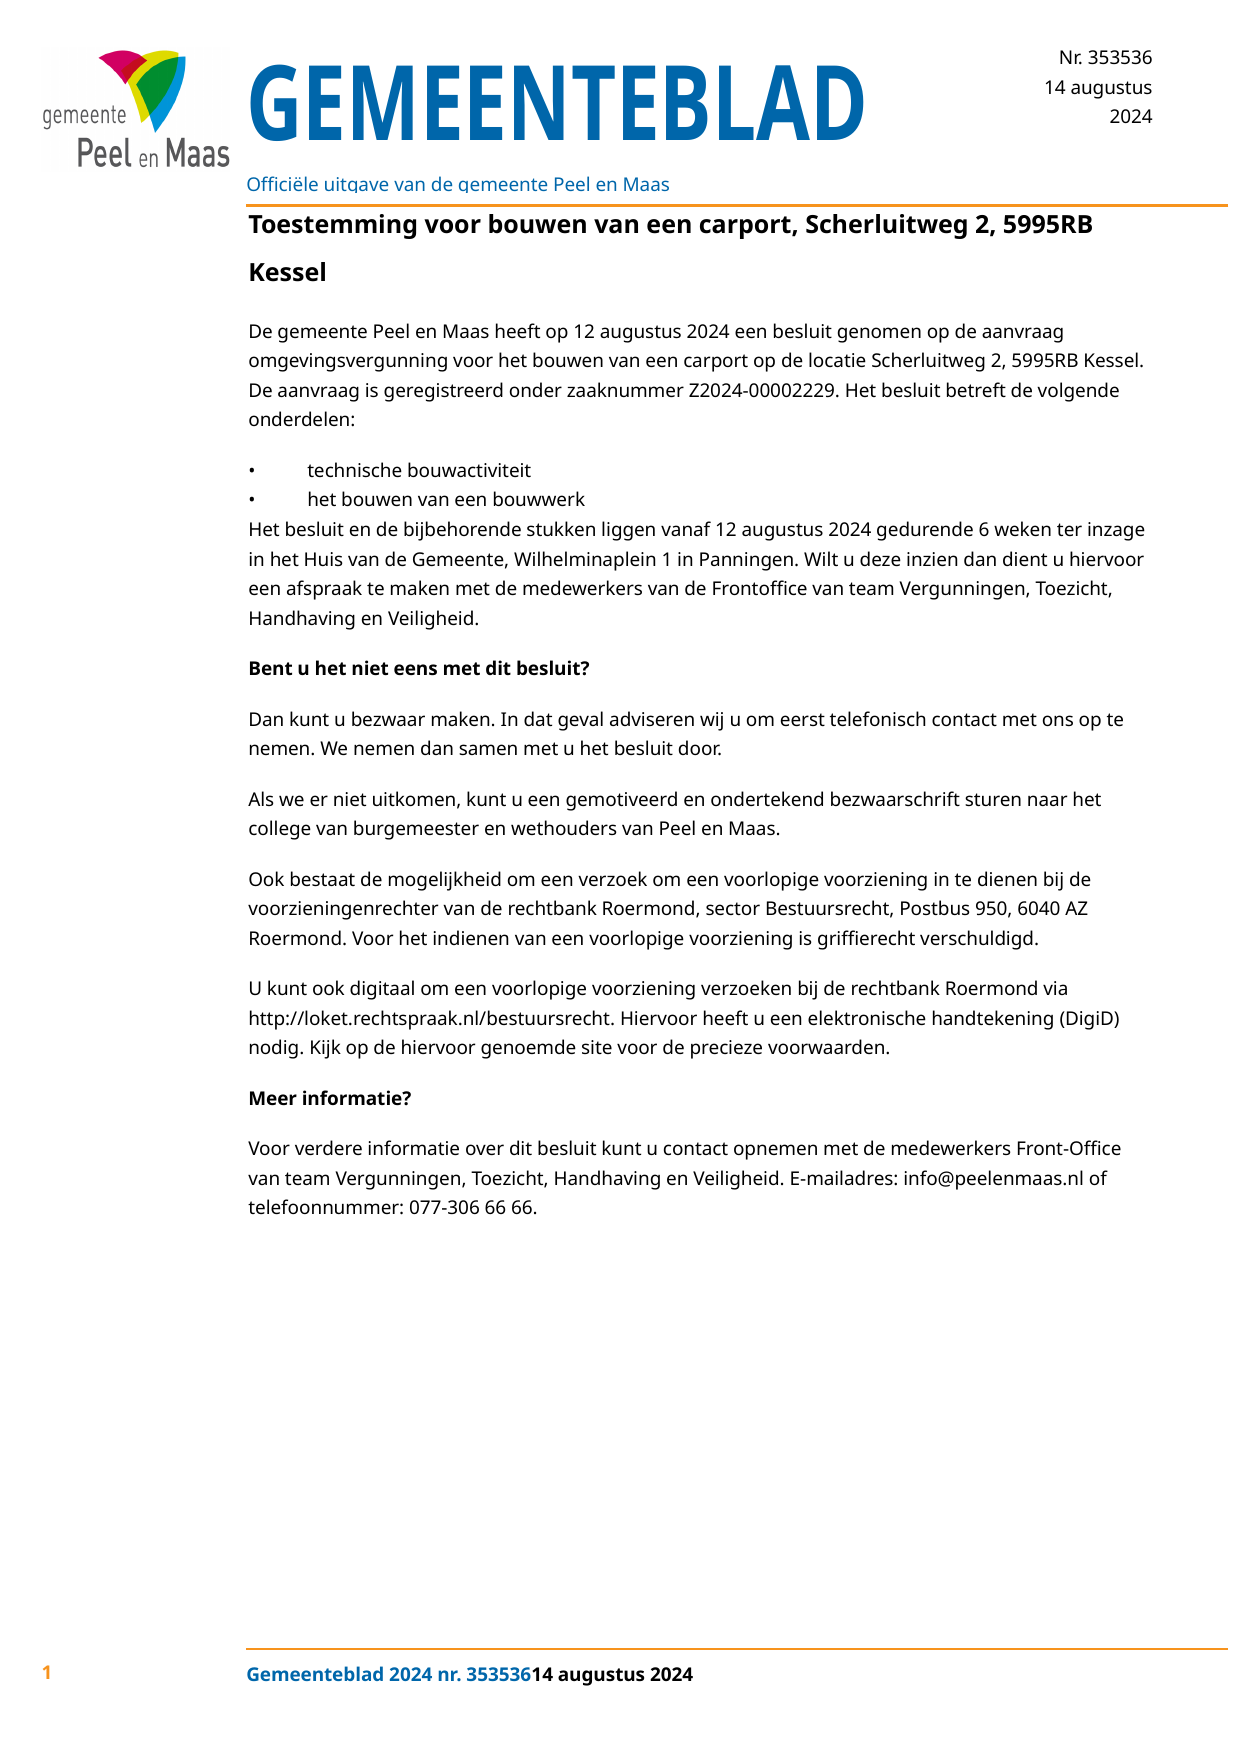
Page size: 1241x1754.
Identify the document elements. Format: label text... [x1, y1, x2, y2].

text Dan kunt u bezwaar maken. In dat geval adviseren wij u om eerst telefonisch contact met ons op te nemen. We nemen dan samen met u het besluit door. [248, 706, 1152, 761]
list het bouwen van een bouwwerk [248, 487, 1152, 512]
text De gemeente Peel en Maas heeft op 12 augustus 2024 een besluit genomen op de aanvraag omgevingsvergunning voor het bouwen van een carport op de locatie Scherluitweg 2, 5995RB Kessel. De aanvraag is geregistreerd onder zaaknummer Z2024-00002229. Het besluit betreft de volgende onderdelen: [248, 318, 1152, 432]
text Meer informatie? [248, 1085, 1152, 1111]
text U kunt ook digitaal om een voorlopige voorziening verzoeken bij de rechtbank Roermond via http://loket.rechtspraak.nl/bestuursrecht. Hiervoor heeft u een elektronische handtekening (DigiD) nodig. Kijk op de hiervoor genoemde site voor de precieze voorwaarden. [248, 975, 1152, 1060]
text Toestemming voor bouwen van een carport, Scherluitweg 2, 5995RB Kessel [248, 207, 1152, 288]
picture [41, 47, 231, 172]
text Bent u het niet eens met dit besluit? [248, 655, 1152, 681]
text Ook bestaat de mogelijkheid om een verzoek om een voorlopige voorziening in te dienen bij de voorzieningenrechter van de rechtbank Roermond, sector Bestuursrecht, Postbus 950, 6040 AZ Roermond. Voor het indienen van een voorlopige voorziening is griffierecht verschuldigd. [248, 866, 1152, 951]
list technische bouwactiviteit [248, 457, 1152, 483]
text Het besluit en de bijbehorende stukken liggen vanaf 12 augustus 2024 gedurende 6 weken ter inzage in het Huis van de Gemeente, Wilhelminaplein 1 in Panningen. Wilt u deze inzien dan dient u hiervoor een afspraak te maken met de medewerkers van de Frontoffice van team Vergunningen, Toezicht, Handhaving en Veiligheid. [248, 516, 1152, 631]
text Voor verdere informatie over dit besluit kunt u contact opnemen met de medewerkers Front-Office van team Vergunningen, Toezicht, Handhaving en Veiligheid. E-mailadres: info@peelenmaas.nl of telefoonnummer: 077-306 66 66. [248, 1135, 1152, 1220]
text Als we er niet uitkomen, kunt u een gemotiveerd en ondertekend bezwaarschrift sturen naar het college van burgemeester en wethouders van Peel en Maas. [248, 786, 1152, 841]
